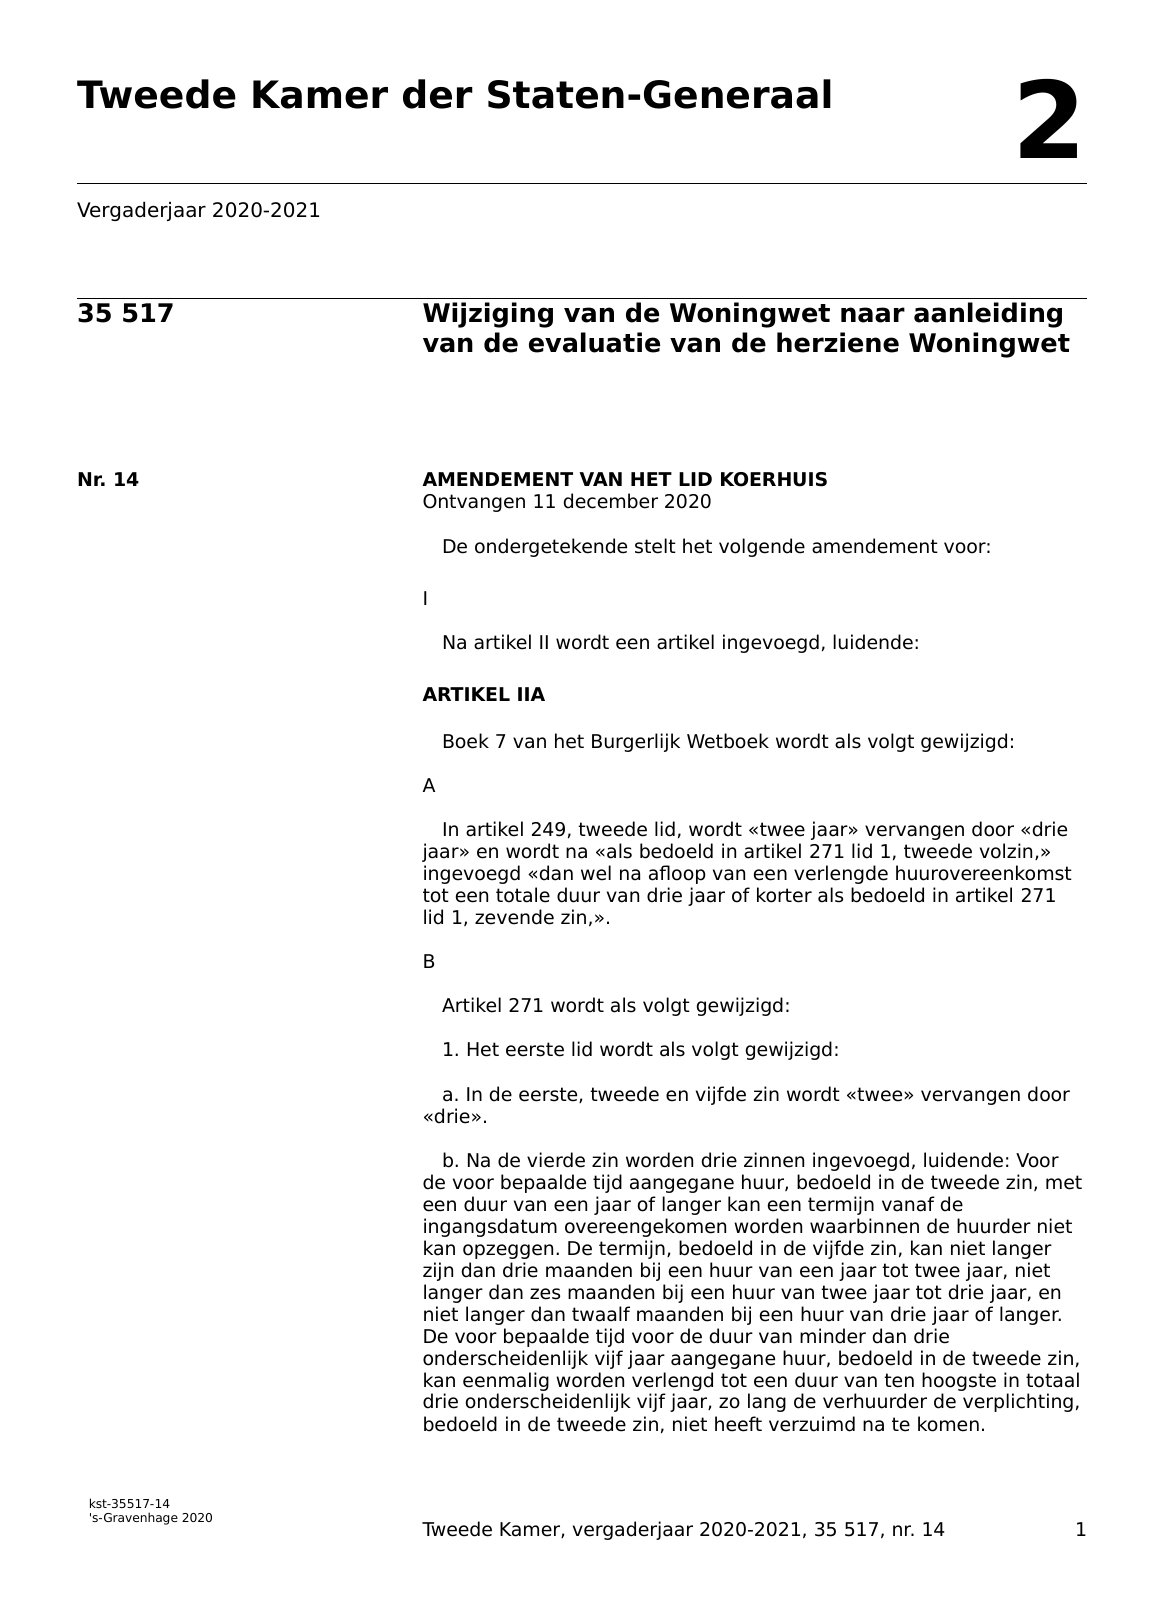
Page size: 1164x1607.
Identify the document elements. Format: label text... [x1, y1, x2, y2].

text Ontvangen 11 december 2020 [422, 491, 1087, 513]
table_header Tweede Kamer der Staten-Generaal [77, 59, 886, 183]
text 1. Het eerste lid wordt als volgt gewijzigd: [422, 1039, 1087, 1061]
subtitle 35 517 Wijziging van de Woningwet naar aanleiding van de evaluatie van de herziene Woningwet [77, 299, 1087, 358]
text Boek 7 van het Burgerlijk Wetboek wordt als volgt gewijzigd: [422, 731, 1087, 753]
table_cell Vergaderjaar 2020-2021 [77, 184, 1087, 298]
subtitle ARTIKEL IIA [422, 684, 1087, 706]
subtitle Nr. 14 AMENDEMENT VAN HET LID KOERHUIS [77, 469, 1087, 491]
text A [422, 775, 1087, 797]
text b. Na de vierde zin worden drie zinnen ingevoegd, luidende: Voor de voor bepaalde tijd aangegane huur, bedoeld in de tweede zin, met een duur van een jaar of langer kan een termijn vanaf de ingangsdatum overeengekomen worden waarbinnen de huurder niet kan opzeggen. De termijn, bedoeld in de vijfde zin, kan niet langer zijn dan drie maanden bij een huur van een jaar tot twee jaar, niet langer dan zes maanden bij een huur van twee jaar tot drie jaar, en niet langer dan twaalf maanden bij een huur van drie jaar of langer. De voor bepaalde tijd voor de duur van minder dan drie onderscheidenlijk vijf jaar aangegane huur, bedoeld in de tweede zin, kan eenmalig worden verlengd tot een duur van ten hoogste in totaal drie onderscheidenlijk vijf jaar, zo lang de verhuurder de verplichting, bedoeld in de tweede zin, niet heeft verzuimd na te komen. [422, 1150, 1087, 1435]
text B [422, 951, 1087, 973]
text kst-35517-14 [88, 1497, 323, 1511]
table_header 2 [886, 59, 1087, 183]
text Na artikel II wordt een artikel ingevoegd, luidende: [422, 632, 1087, 654]
text Artikel 271 wordt als volgt gewijzigd: [422, 995, 1087, 1017]
subtitle I [422, 587, 1087, 609]
text In artikel 249, tweede lid, wordt «twee jaar» vervangen door «drie jaar» en wordt na «als bedoeld in artikel 271 lid 1, tweede volzin,» ingevoegd «dan wel na afloop van een verlengde huurovereenkomst tot een totale duur van drie jaar of korter als bedoeld in artikel 271 lid 1, zevende zin,». [422, 819, 1087, 929]
text De ondergetekende stelt het volgende amendement voor: [422, 536, 1087, 557]
text 's-Gravenhage 2020 [88, 1511, 323, 1525]
text a. In de eerste, tweede en vijfde zin wordt «twee» vervangen door «drie». [422, 1083, 1087, 1127]
